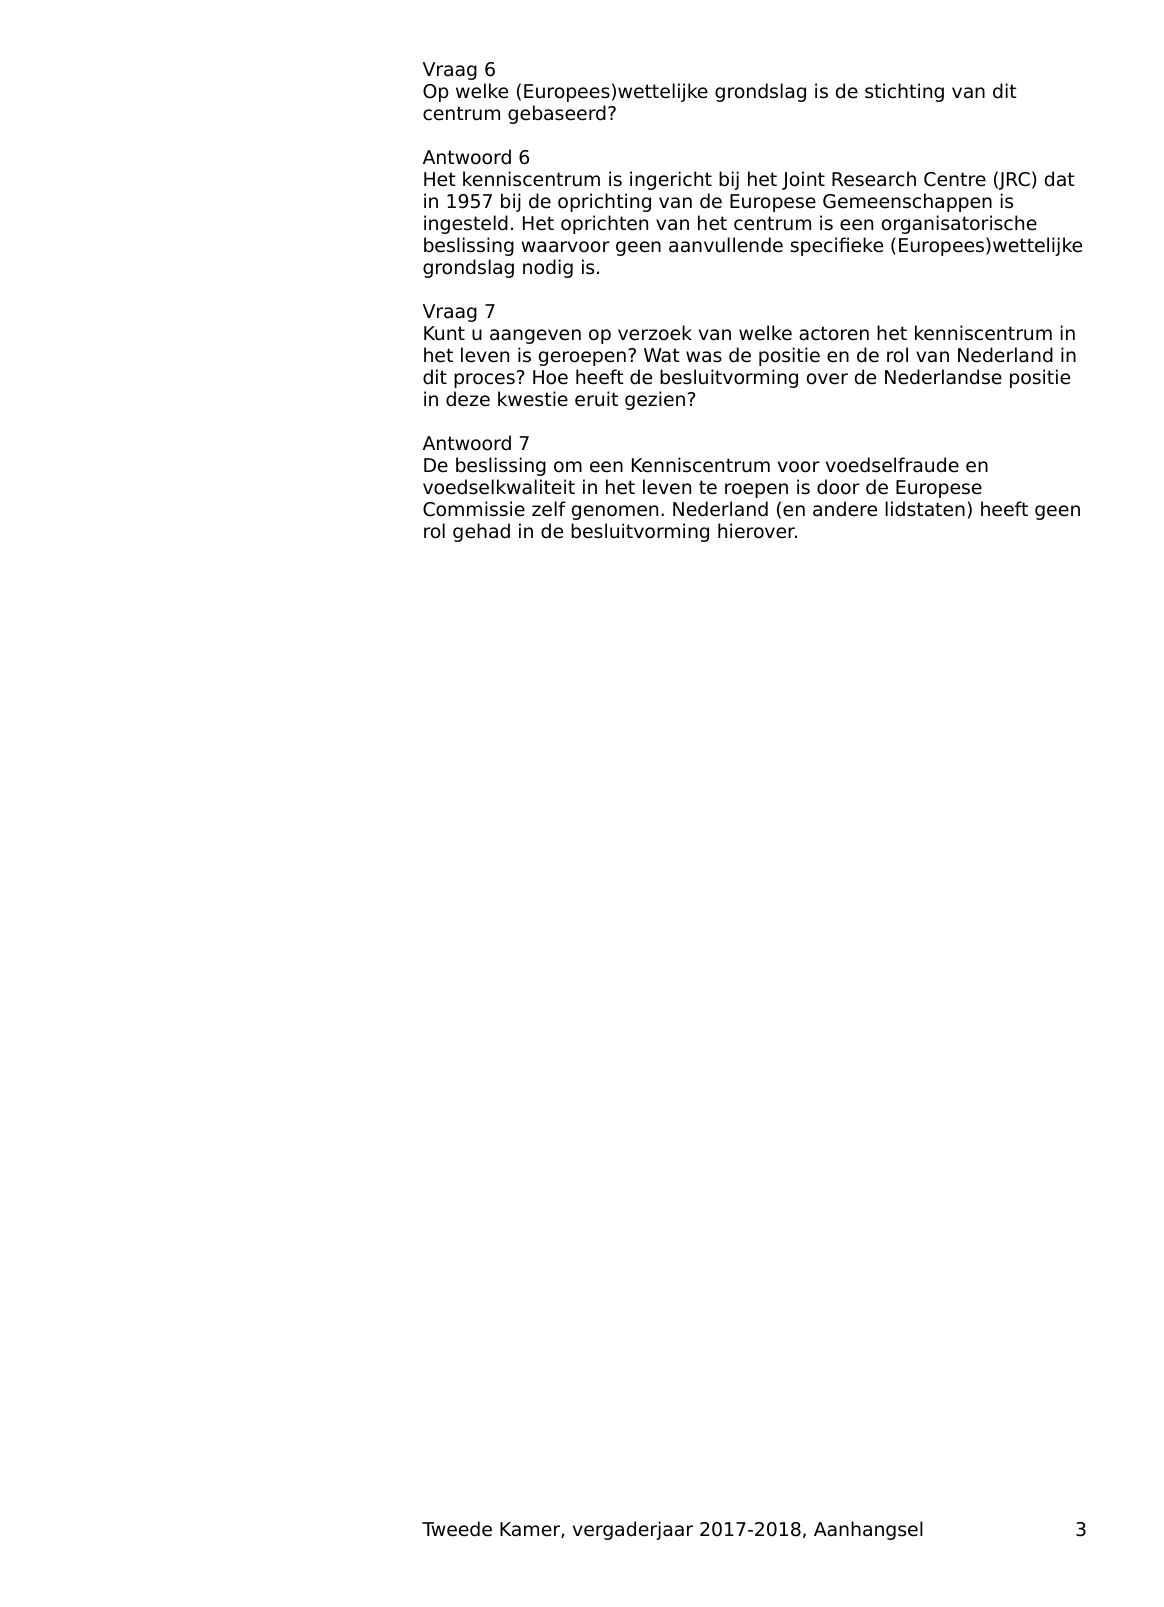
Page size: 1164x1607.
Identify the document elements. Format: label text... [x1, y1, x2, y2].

text De beslissing om een Kenniscentrum voor voedselfraude en voedselkwaliteit in het leven te roepen is door de Europese Commissie zelf genomen. Nederland (en andere lidstaten) heeft geen rol gehad in de besluitvorming hierover. [422, 455, 1087, 543]
text Vraag 6 [422, 59, 1087, 81]
text Het kenniscentrum is ingericht bij het Joint Research Centre (JRC) dat in 1957 bij de oprichting van de Europese Gemeenschappen is ingesteld. Het oprichten van het centrum is een organisatorische beslissing waarvoor geen aanvullende specifieke (Europees)wettelijke grondslag nodig is. [422, 169, 1087, 279]
text Kunt u aangeven op verzoek van welke actoren het kenniscentrum in het leven is geroepen? Wat was de positie en de rol van Nederland in dit proces? Hoe heeft de besluitvorming over de Nederlandse positie in deze kwestie eruit gezien? [422, 323, 1087, 411]
text Antwoord 7 [422, 433, 1087, 455]
text Op welke (Europees)wettelijke grondslag is de stichting van dit centrum gebaseerd? [422, 81, 1087, 125]
text Antwoord 6 [422, 147, 1087, 169]
text Vraag 7 [422, 301, 1087, 323]
